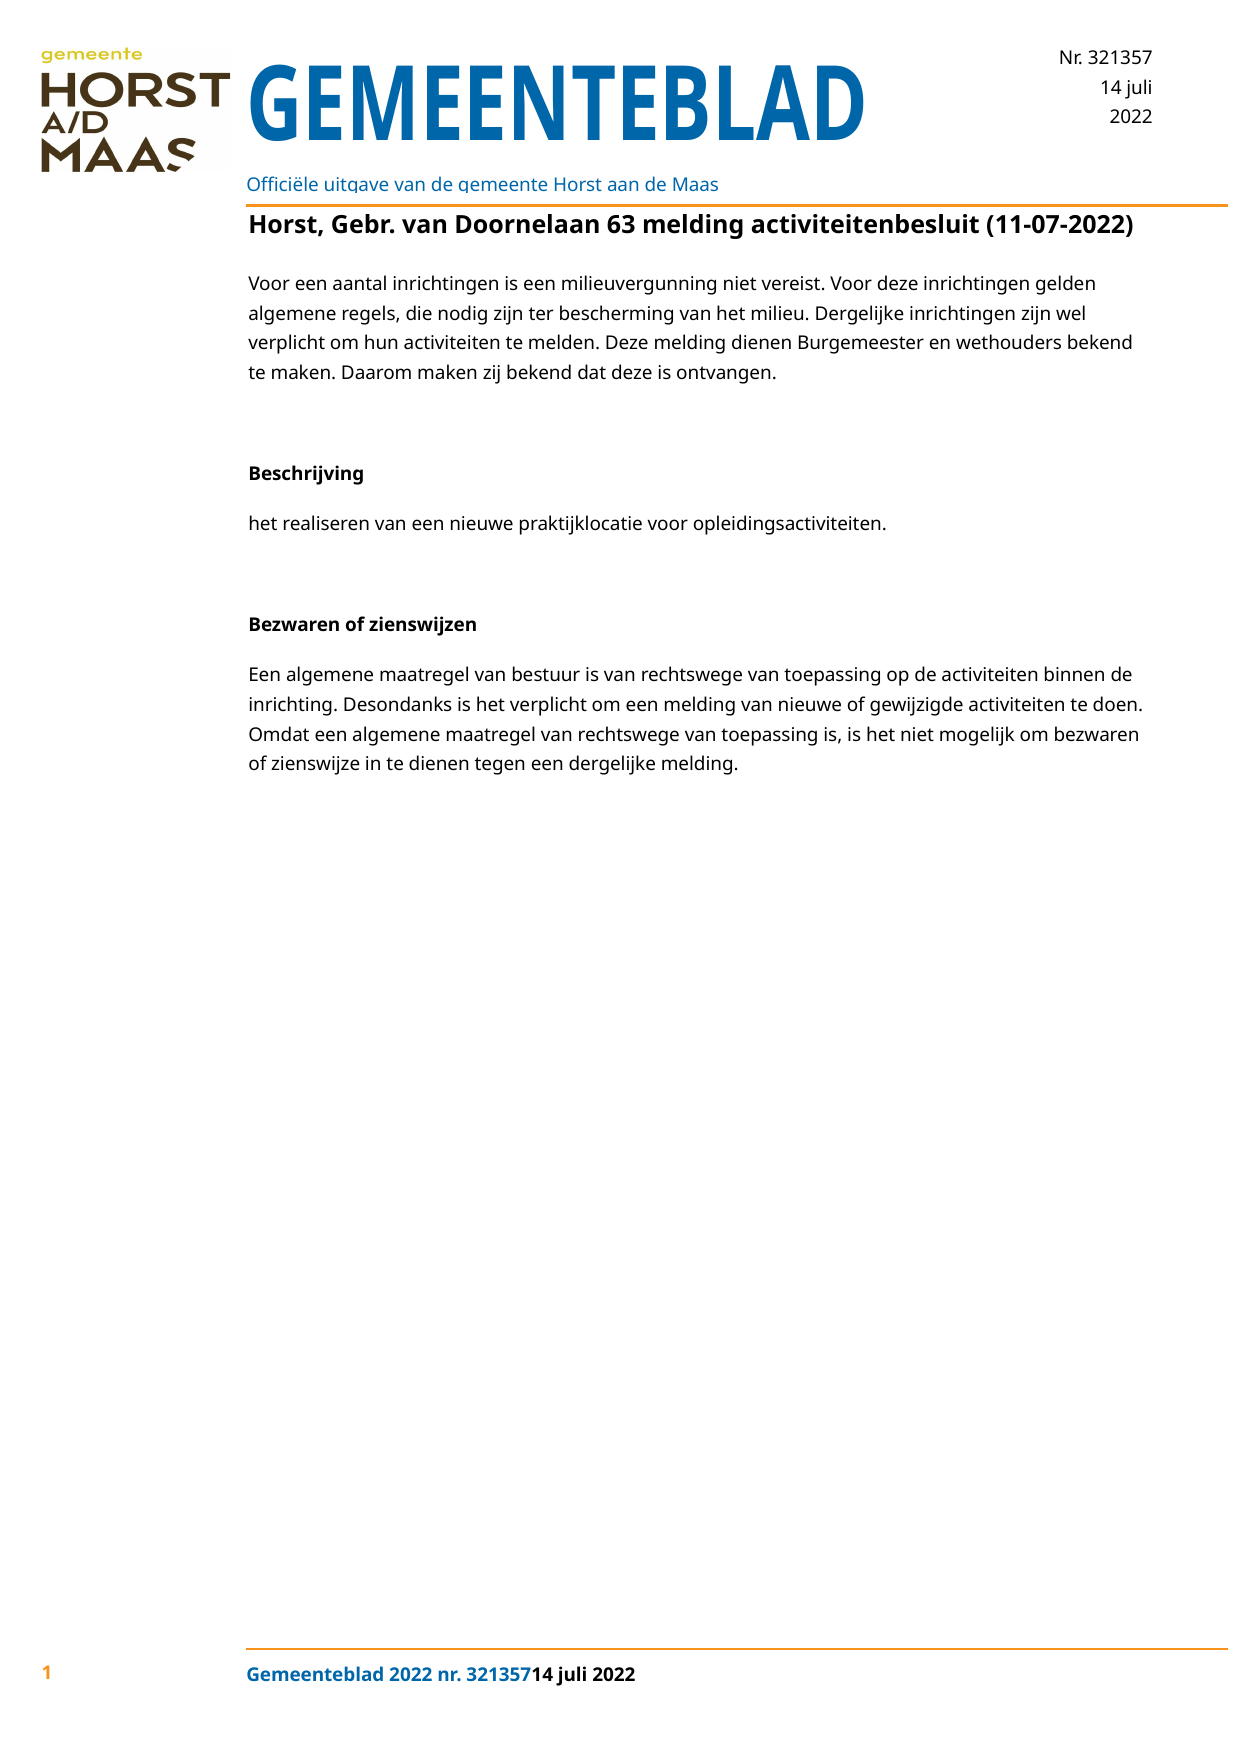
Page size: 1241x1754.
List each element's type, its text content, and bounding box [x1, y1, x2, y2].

text Beschrijving [248, 460, 1152, 486]
text Een algemene maatregel van bestuur is van rechtswege van toepassing op de activiteiten binnen de inrichting. Desondanks is het verplicht om een melding van nieuwe of gewijzigde activiteiten te doen. Omdat een algemene maatregel van rechtswege van toepassing is, is het niet mogelijk om bezwaren of zienswijze in te dienen tegen een dergelijke melding. [248, 662, 1152, 776]
text Voor een aantal inrichtingen is een milieuvergunning niet vereist. Voor deze inrichtingen gelden algemene regels, die nodig zijn ter bescherming van het milieu. Dergelijke inrichtingen zijn wel verplicht om hun activiteiten te melden. Deze melding dienen Burgemeester en wethouders bekend te maken. Daarom maken zij bekend dat deze is ontvangen. [248, 270, 1152, 385]
text het realiseren van een nieuwe praktijklocatie voor opleidingsactiviteiten. [248, 510, 1152, 536]
picture [41, 47, 231, 172]
text Horst, Gebr. van Doornelaan 63 melding activiteitenbesluit (11-07-2022) [248, 207, 1152, 241]
text Bezwaren of zienswijzen [248, 611, 1152, 637]
